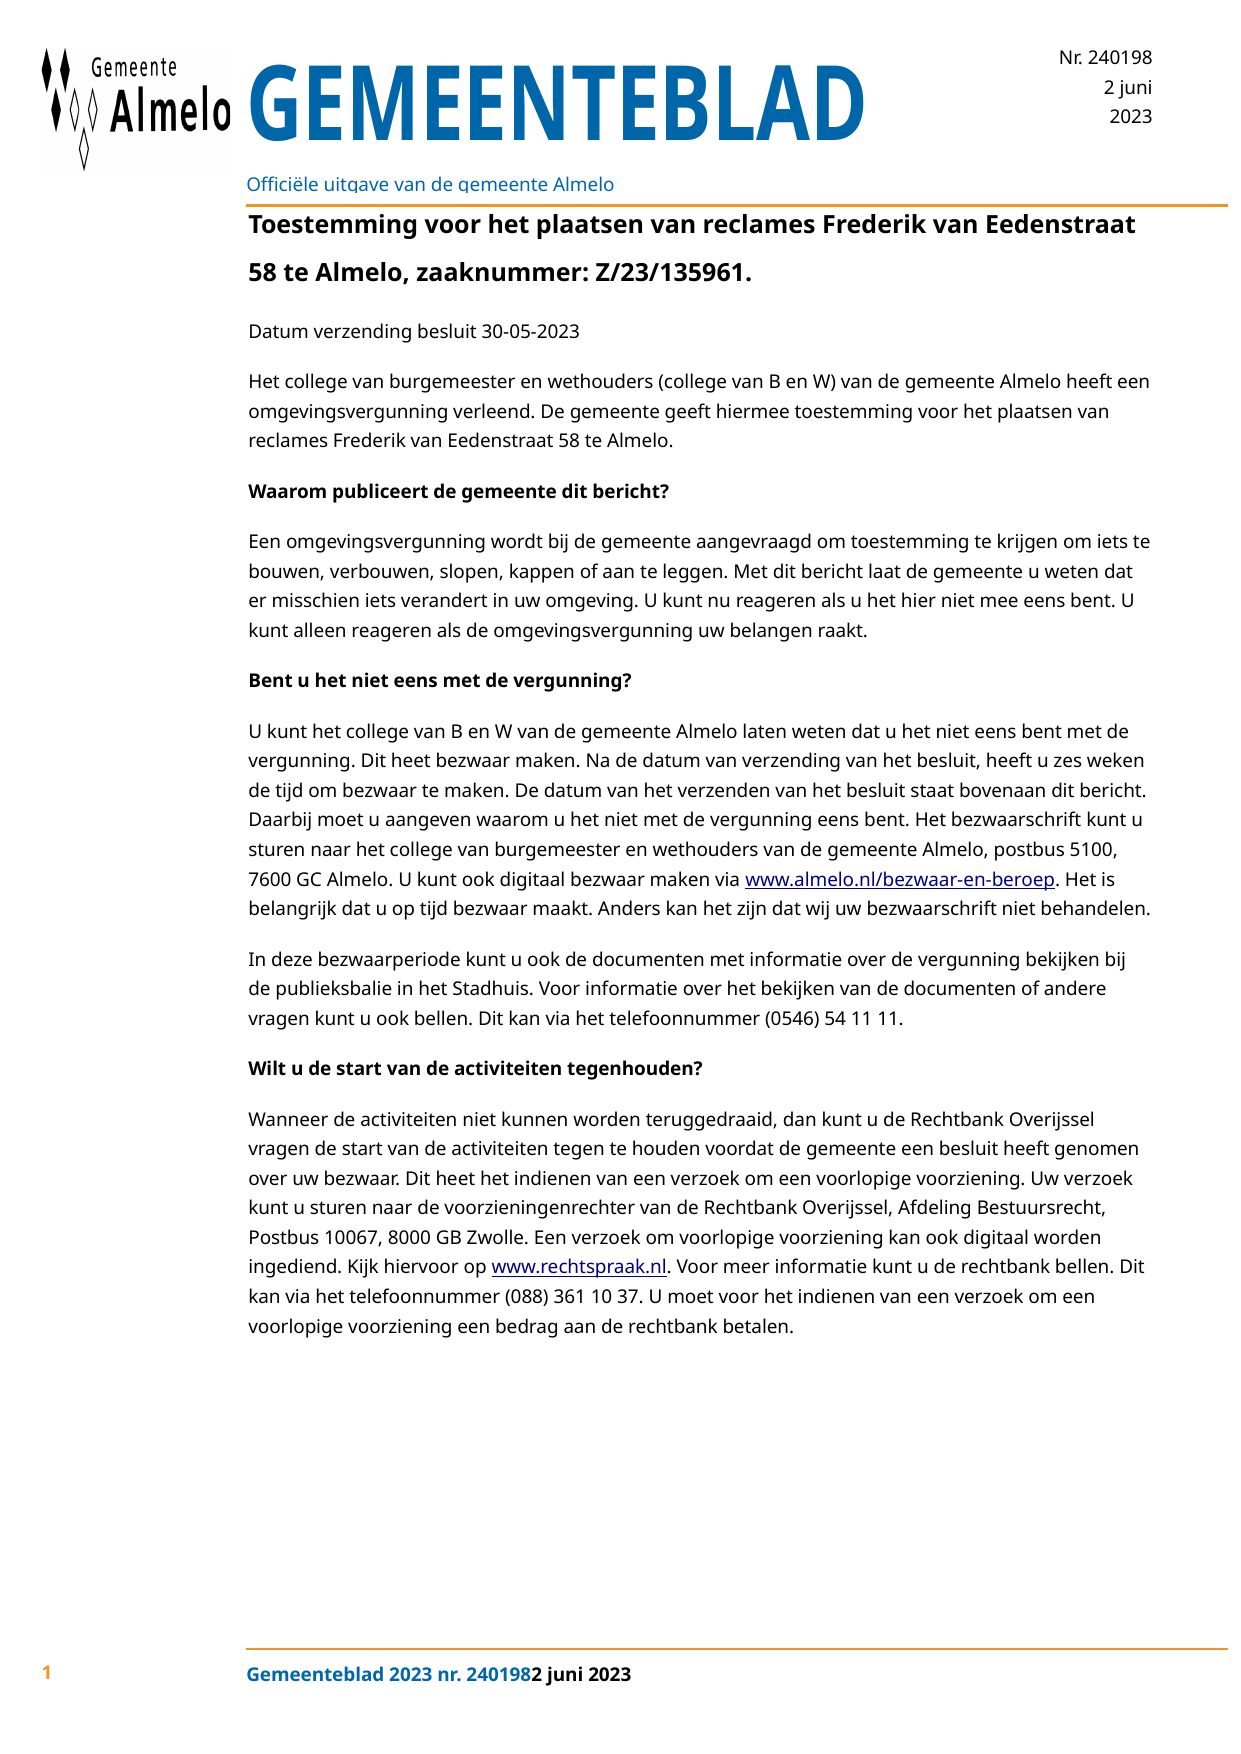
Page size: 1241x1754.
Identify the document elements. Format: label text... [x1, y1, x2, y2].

text In deze bezwaarperiode kunt u ook de documenten met informatie over de vergunning bekijken bij de publieksbalie in het Stadhuis. Voor informatie over het bekijken van de documenten of andere vragen kunt u ook bellen. Dit kan via het telefoonnummer (0546) 54 11 11. [248, 946, 1152, 1031]
text Toestemming voor het plaatsen van reclames Frederik van Eedenstraat 58 te Almelo, zaaknummer: Z/23/135961. [248, 207, 1152, 288]
text Wanneer de activiteiten niet kunnen worden teruggedraaid, dan kunt u de Rechtbank Overijssel vragen de start van de activiteiten tegen te houden voordat de gemeente een besluit heeft genomen over uw bezwaar. Dit heet het indienen van een verzoek om een voorlopige voorziening. Uw verzoek kunt u sturen naar de voorzieningenrechter van de Rechtbank Overijssel, Afdeling Bestuursrecht, Postbus 10067, 8000 GB Zwolle. Een verzoek om voorlopige voorziening kan ook digitaal worden ingediend. Kijk hiervoor op www.rechtspraak.nl. Voor meer informatie kunt u de rechtbank bellen. Dit kan via het telefoonnummer (088) 361 10 37. U moet voor het indienen van een verzoek om een voorlopige voorziening een bedrag aan de rechtbank betalen. [248, 1106, 1152, 1339]
text Bent u het niet eens met de vergunning? [248, 667, 1152, 693]
text Een omgevingsvergunning wordt bij de gemeente aangevraagd om toestemming te krijgen om iets te bouwen, verbouwen, slopen, kappen of aan te leggen. Met dit bericht laat de gemeente u weten dat er misschien iets verandert in uw omgeving. U kunt nu reageren als u het hier niet mee eens bent. U kunt alleen reageren als de omgevingsvergunning uw belangen raakt. [248, 528, 1152, 643]
picture [41, 47, 231, 172]
text Wilt u de start van de activiteiten tegenhouden? [248, 1055, 1152, 1081]
text Waarom publiceert de gemeente dit bericht? [248, 478, 1152, 504]
text Het college van burgemeester en wethouders (college van B en W) van de gemeente Almelo heeft een omgevingsvergunning verleend. De gemeente geeft hiermee toestemming voor het plaatsen van reclames Frederik van Eedenstraat 58 te Almelo. [248, 368, 1152, 453]
text Datum verzending besluit 30-05-2023 [248, 318, 1152, 344]
text U kunt het college van B en W van de gemeente Almelo laten weten dat u het niet eens bent met de vergunning. Dit heet bezwaar maken. Na de datum van verzending van het besluit, heeft u zes weken de tijd om bezwaar te maken. De datum van het verzenden van het besluit staat bovenaan dit bericht. Daarbij moet u aangeven waarom u het niet met de vergunning eens bent. Het bezwaarschrift kunt u sturen naar het college van burgemeester en wethouders van de gemeente Almelo, postbus 5100, 7600 GC Almelo. U kunt ook digitaal bezwaar maken via www.almelo.nl/bezwaar-en-beroep. Het is belangrijk dat u op tijd bezwaar maakt. Anders kan het zijn dat wij uw bezwaarschrift niet behandelen. [248, 718, 1152, 921]
